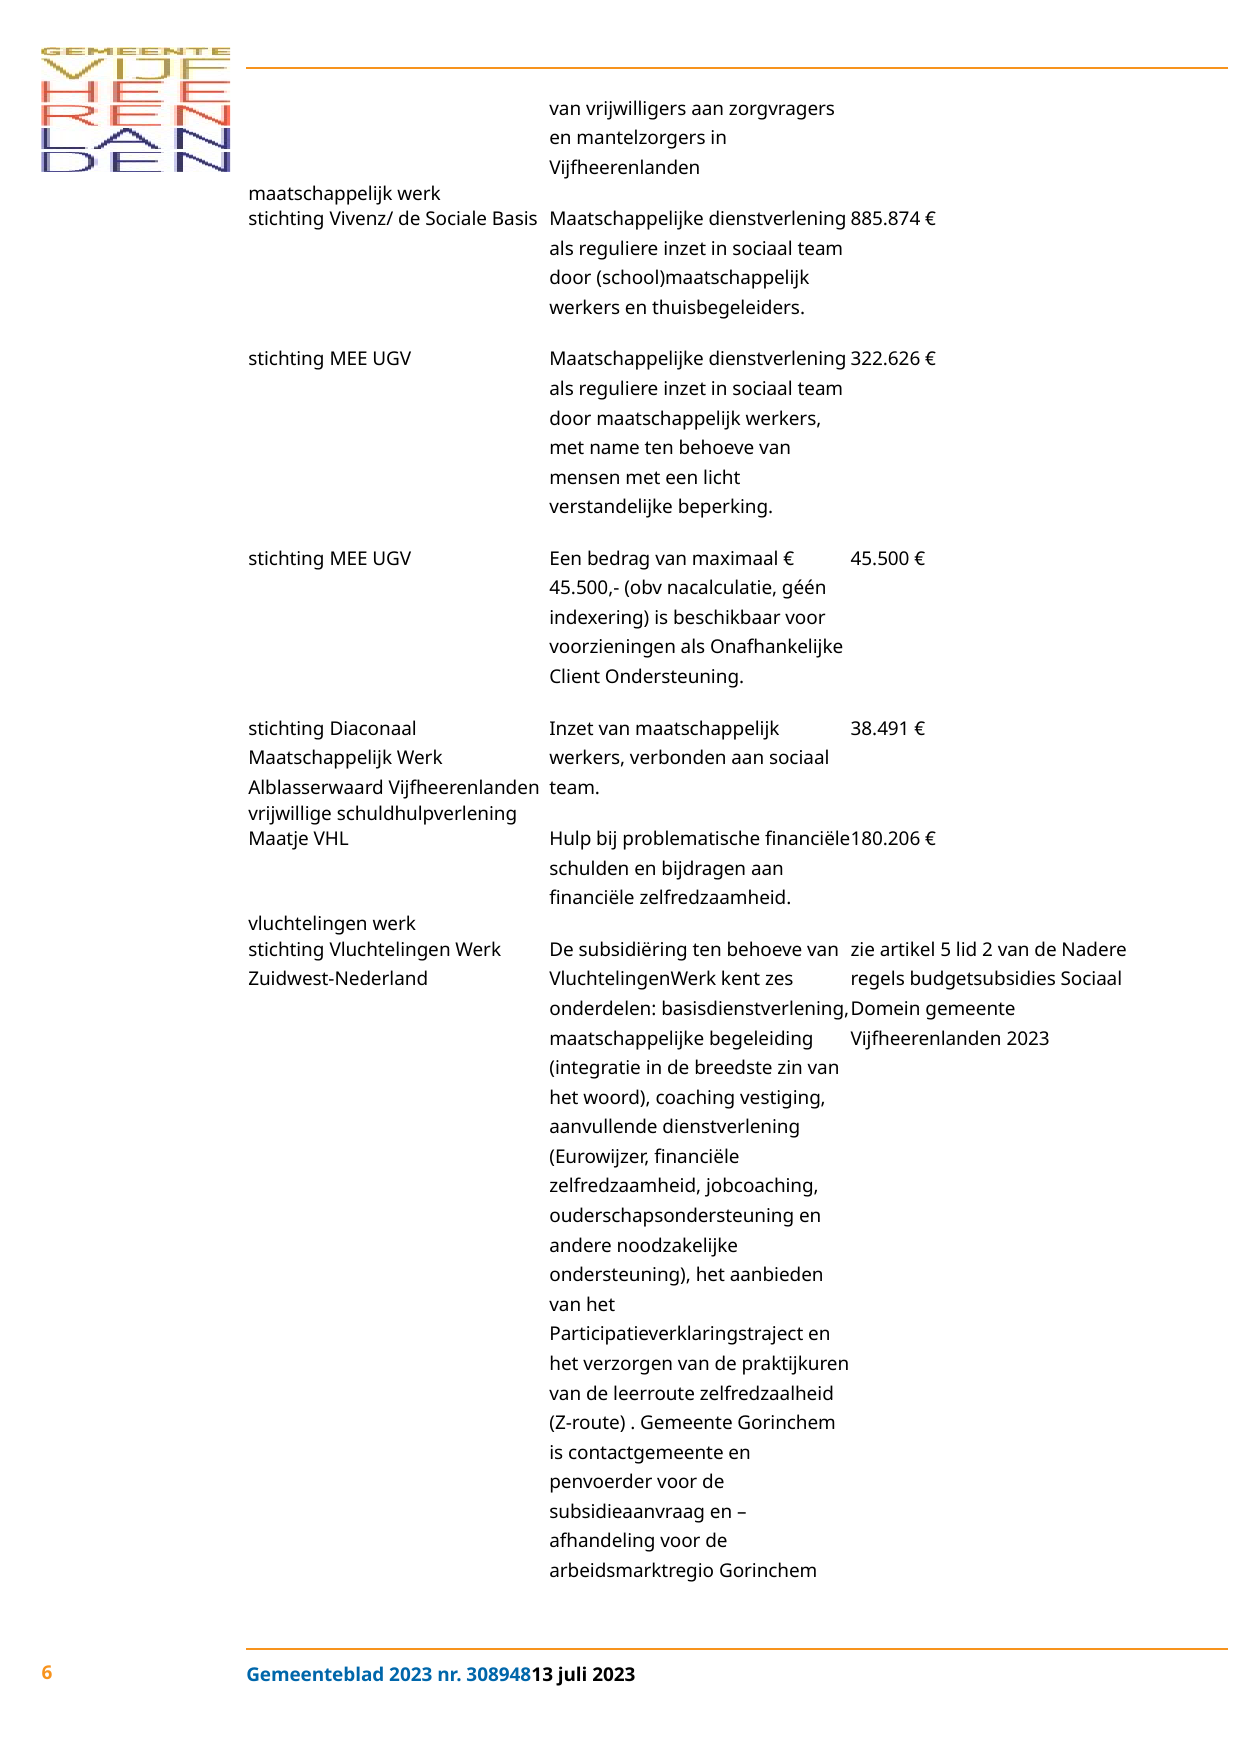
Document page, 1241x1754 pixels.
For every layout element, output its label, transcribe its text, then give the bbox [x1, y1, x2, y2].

table_cell zie artikel 5 lid 2 van de Nadere regels budgetsubsidies Sociaal Domein gemeente Vijfheerenlanden 2023 [850, 936, 1152, 1583]
table_cell [850, 180, 1152, 205]
table_cell De subsidiëring ten behoeve van VluchtelingenWerk kent zes onderdelen: basisdienstverlening, maatschappelijke begeleiding (integratie in de breedste zin van het woord), coaching vestiging, aanvullende dienstverlening (Eurowijzer, financiële zelfredzaamheid, jobcoaching, ouderschapsondersteuning en andere noodzakelijke ondersteuning), het aanbieden van het Participatieverklaringstraject en het verzorgen van de praktijkuren van de leerroute zelfredzaalheid (Z-route) . Gemeente Gorinchem is contactgemeente en penvoerder voor de subsidieaanvraag en –afhandeling voor de arbeidsmarktregio Gorinchem [549, 936, 850, 1583]
table_cell [248, 95, 549, 180]
table_cell 45.500 € [850, 545, 1152, 689]
table_cell [850, 95, 1152, 180]
table_cell Maatje VHL [248, 825, 549, 910]
table_cell [850, 800, 1152, 825]
picture [41, 47, 231, 172]
table_cell [549, 180, 850, 205]
table_cell maatschappelijk werk [248, 180, 549, 205]
table_cell [248, 320, 549, 346]
table_cell Een bedrag van maximaal € 45.500,- (obv nacalculatie, géén indexering) is beschikbaar voor voorzieningen als Onafhankelijke Client Ondersteuning. [549, 545, 850, 689]
table_cell [850, 910, 1152, 936]
table_cell [549, 519, 850, 545]
table_cell 180.206 € [850, 825, 1152, 910]
table_cell Inzet van maatschappelijk werkers, verbonden aan sociaal team. [549, 715, 850, 800]
table_cell stichting Vluchtelingen Werk Zuidwest-Nederland [248, 936, 549, 1583]
table_cell vrijwillige schuldhulpverlening [248, 800, 850, 825]
table_cell [248, 519, 549, 545]
table_cell [850, 320, 1152, 346]
table_cell 38.491 € [850, 715, 1152, 800]
table_cell 322.626 € [850, 346, 1152, 519]
table_cell stichting MEE UGV [248, 346, 549, 519]
table_cell [549, 320, 850, 346]
table_cell [248, 689, 549, 715]
table_cell Maatschappelijke dienstverlening als reguliere inzet in sociaal team door (school)maatschappelijk werkers en thuisbegeleiders. [549, 205, 850, 320]
table_cell Hulp bij problematische financiële schulden en bijdragen aan financiële zelfredzaamheid. [549, 825, 850, 910]
table_cell stichting Diaconaal Maatschappelijk Werk Alblasserwaard Vijfheerenlanden [248, 715, 549, 800]
table_cell stichting Vivenz/ de Sociale Basis [248, 205, 549, 320]
table_cell stichting MEE UGV [248, 545, 549, 689]
table_cell 885.874 € [850, 205, 1152, 320]
table_cell [850, 519, 1152, 545]
table_cell [850, 689, 1152, 715]
table_cell van vrijwilligers aan zorgvragers en mantelzorgers in Vijfheerenlanden [549, 95, 850, 180]
table_cell vluchtelingen werk [248, 910, 850, 936]
table_cell [549, 689, 850, 715]
table_cell Maatschappelijke dienstverlening als reguliere inzet in sociaal team door maatschappelijk werkers, met name ten behoeve van mensen met een licht verstandelijke beperking. [549, 346, 850, 519]
